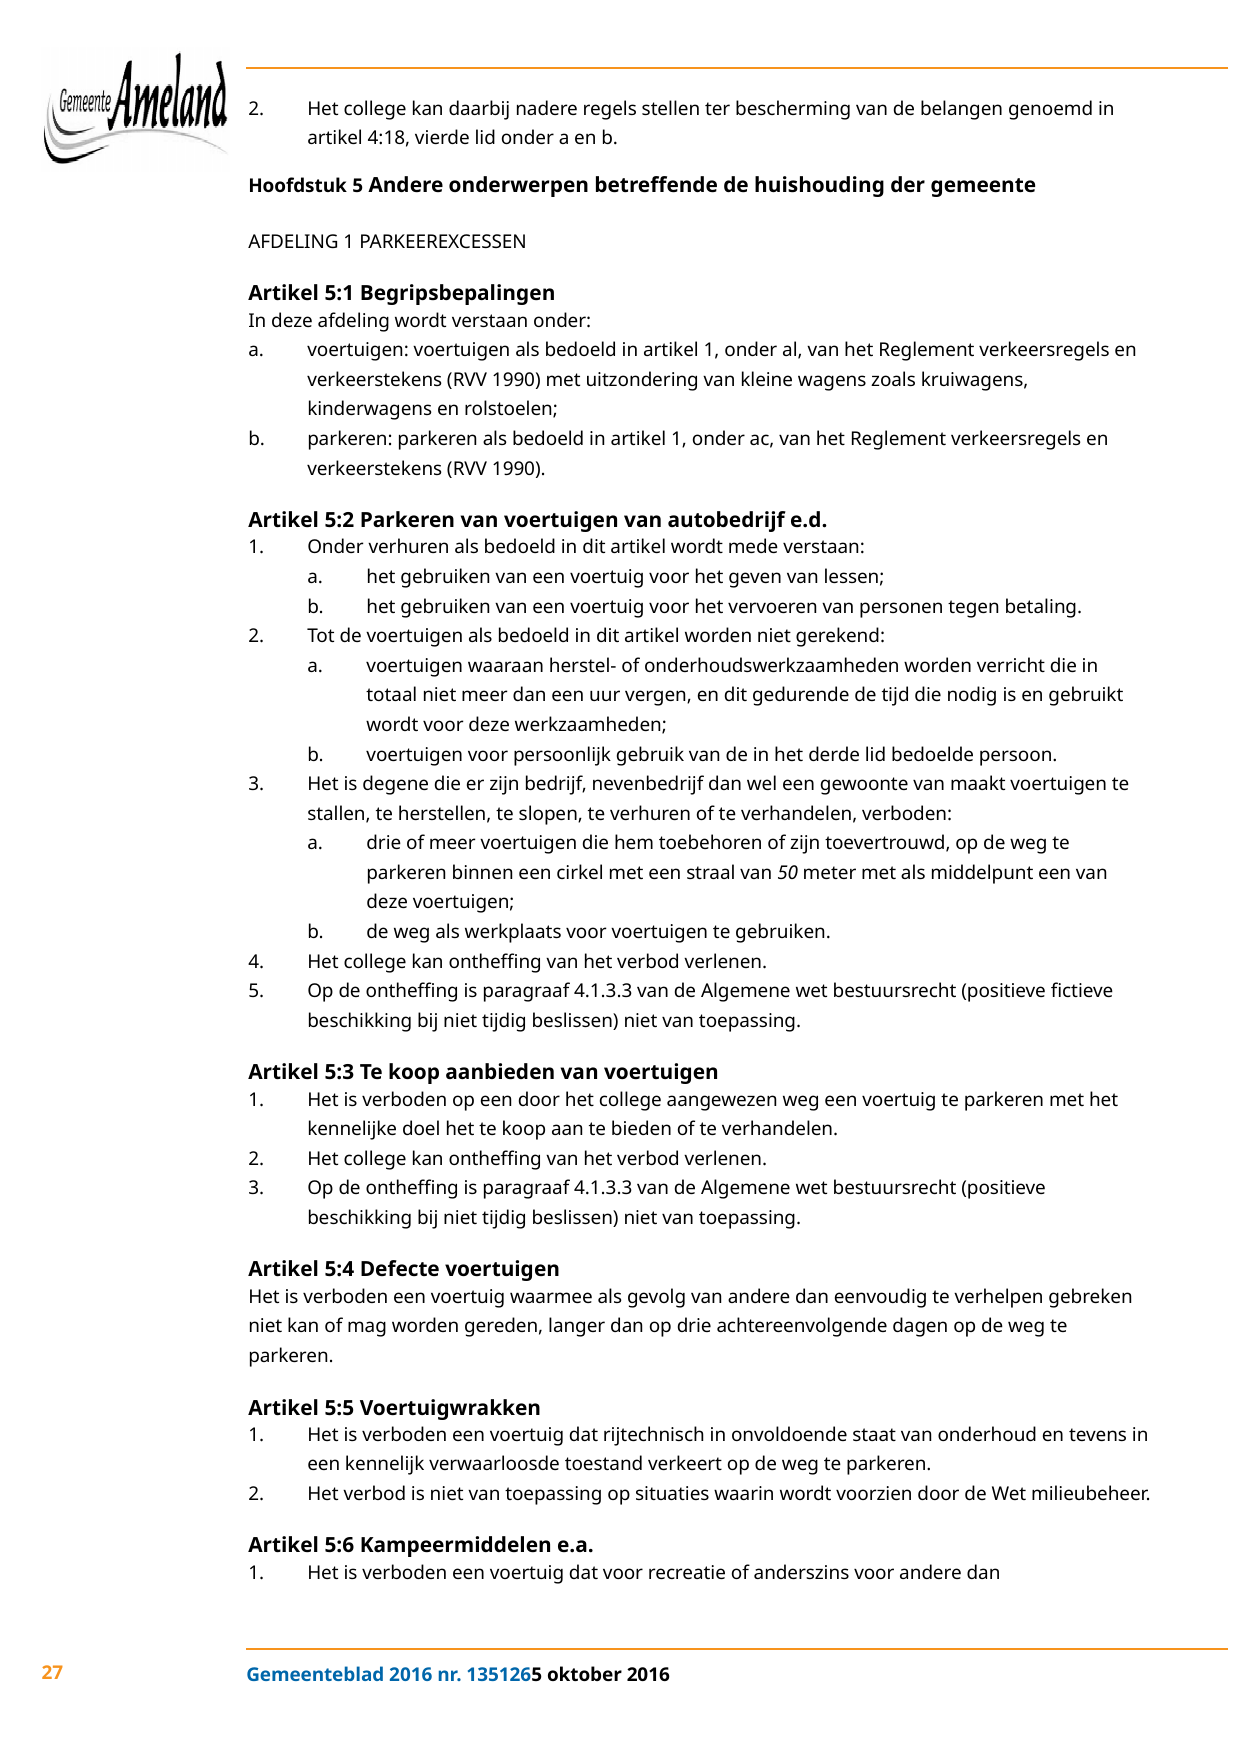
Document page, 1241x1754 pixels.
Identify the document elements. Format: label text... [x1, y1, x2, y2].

list Op de ontheffing is paragraaf 4.1.3.3 van de Algemene wet bestuursrecht (positieve beschikking bij niet tijdig beslissen) niet van toepassing. [248, 1174, 1152, 1230]
list Onder verhuren als bedoeld in dit artikel wordt mede verstaan: [248, 534, 1152, 559]
list het gebruiken van een voertuig voor het vervoeren van personen tegen betaling. [307, 593, 1152, 618]
list Het college kan ontheffing van het verbod verlenen. [248, 1145, 1152, 1171]
list Het is verboden een voertuig dat voor recreatie of anderszins voor andere dan [248, 1559, 1152, 1585]
text Het is verboden een voertuig waarmee als gevolg van andere dan eenvoudig te verhelpen gebreken niet kan of mag worden gereden, langer dan op drie achtereenvolgende dagen op de weg te parkeren. [248, 1283, 1152, 1368]
list de weg als werkplaats voor voertuigen te gebruiken. [307, 918, 1152, 944]
list het gebruiken van een voertuig voor het geven van lessen; [307, 563, 1152, 589]
picture [41, 47, 231, 172]
text AFDELING 1 PARKEEREXCESSEN [248, 228, 1152, 254]
list Het college kan daarbij nadere regels stellen ter bescherming van de belangen genoemd in artikel 4:18, vierde lid onder a en b. [248, 95, 1152, 150]
text Artikel 5:4 Defecte voertuigen [248, 1254, 1152, 1283]
text Hoofdstuk 5 Andere onderwerpen betreffende de huishouding der gemeente [248, 170, 1152, 198]
list drie of meer voertuigen die hem toebehoren of zijn toevertrouwd, op de weg te parkeren binnen een cirkel met een straal van 50 meter met als middelpunt een van deze voertuigen; [307, 829, 1152, 914]
text Artikel 5:3 Te koop aanbieden van voertuigen [248, 1057, 1152, 1086]
list parkeren: parkeren als bedoeld in artikel 1, onder ac, van het Reglement verkeersregels en verkeerstekens (RVV 1990). [248, 425, 1152, 481]
list Het is verboden een voertuig dat rijtechnisch in onvoldoende staat van onderhoud en tevens in een kennelijk verwaarloosde toestand verkeert op de weg te parkeren. [248, 1421, 1152, 1476]
list voertuigen voor persoonlijk gebruik van de in het derde lid bedoelde persoon. [307, 741, 1152, 766]
list Tot de voertuigen als bedoeld in dit artikel worden niet gerekend: [248, 622, 1152, 648]
list Op de ontheffing is paragraaf 4.1.3.3 van de Algemene wet bestuursrecht (positieve fictieve beschikking bij niet tijdig beslissen) niet van toepassing. [248, 977, 1152, 1033]
list voertuigen: voertuigen als bedoeld in artikel 1, onder al, van het Reglement verkeersregels en verkeerstekens (RVV 1990) met uitzondering van kleine wagens zoals kruiwagens, kinderwagens en rolstoelen; [248, 336, 1152, 421]
list voertuigen waaraan herstel- of onderhoudswerkzaamheden worden verricht die in totaal niet meer dan een uur vergen, en dit gedurende de tijd die nodig is en gebruikt wordt voor deze werkzaamheden; [307, 652, 1152, 737]
text In deze afdeling wordt verstaan onder: [248, 307, 1152, 333]
list Het college kan ontheffing van het verbod verlenen. [248, 948, 1152, 973]
list Het is degene die er zijn bedrijf, nevenbedrijf dan wel een gewoonte van maakt voertuigen te stallen, te herstellen, te slopen, te verhuren of te verhandelen, verboden: [248, 770, 1152, 826]
text Artikel 5:2 Parkeren van voertuigen van autobedrijf e.d. [248, 505, 1152, 534]
text Artikel 5:5 Voertuigwrakken [248, 1393, 1152, 1421]
list Het verbod is niet van toepassing op situaties waarin wordt voorzien door de Wet milieubeheer. [248, 1480, 1152, 1506]
list Het is verboden op een door het college aangewezen weg een voertuig te parkeren met het kennelijke doel het te koop aan te bieden of te verhandelen. [248, 1086, 1152, 1141]
text Artikel 5:1 Begripsbepalingen [248, 278, 1152, 307]
text Artikel 5:6 Kampeermiddelen e.a. [248, 1531, 1152, 1559]
